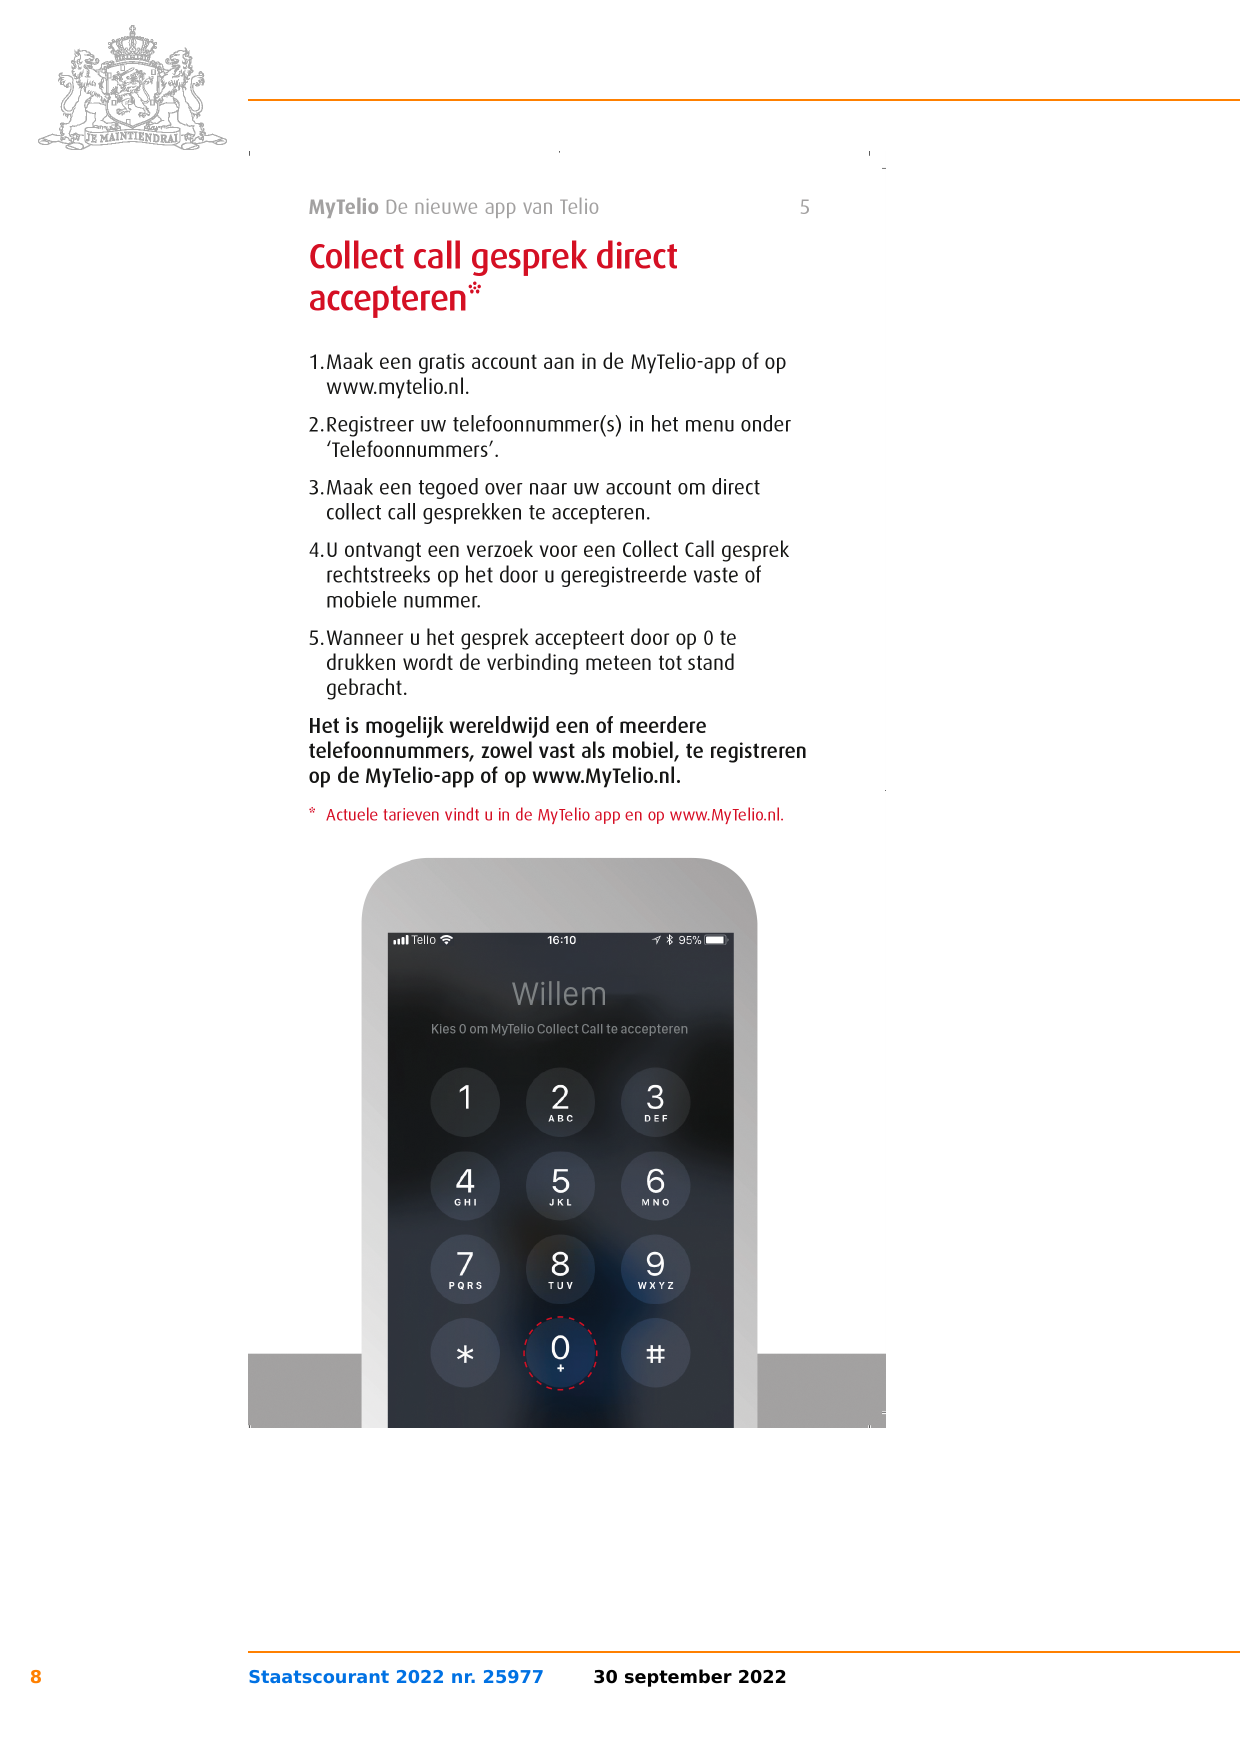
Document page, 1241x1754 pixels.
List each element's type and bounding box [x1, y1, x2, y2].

picture [248, 151, 886, 1428]
picture [38, 25, 227, 150]
